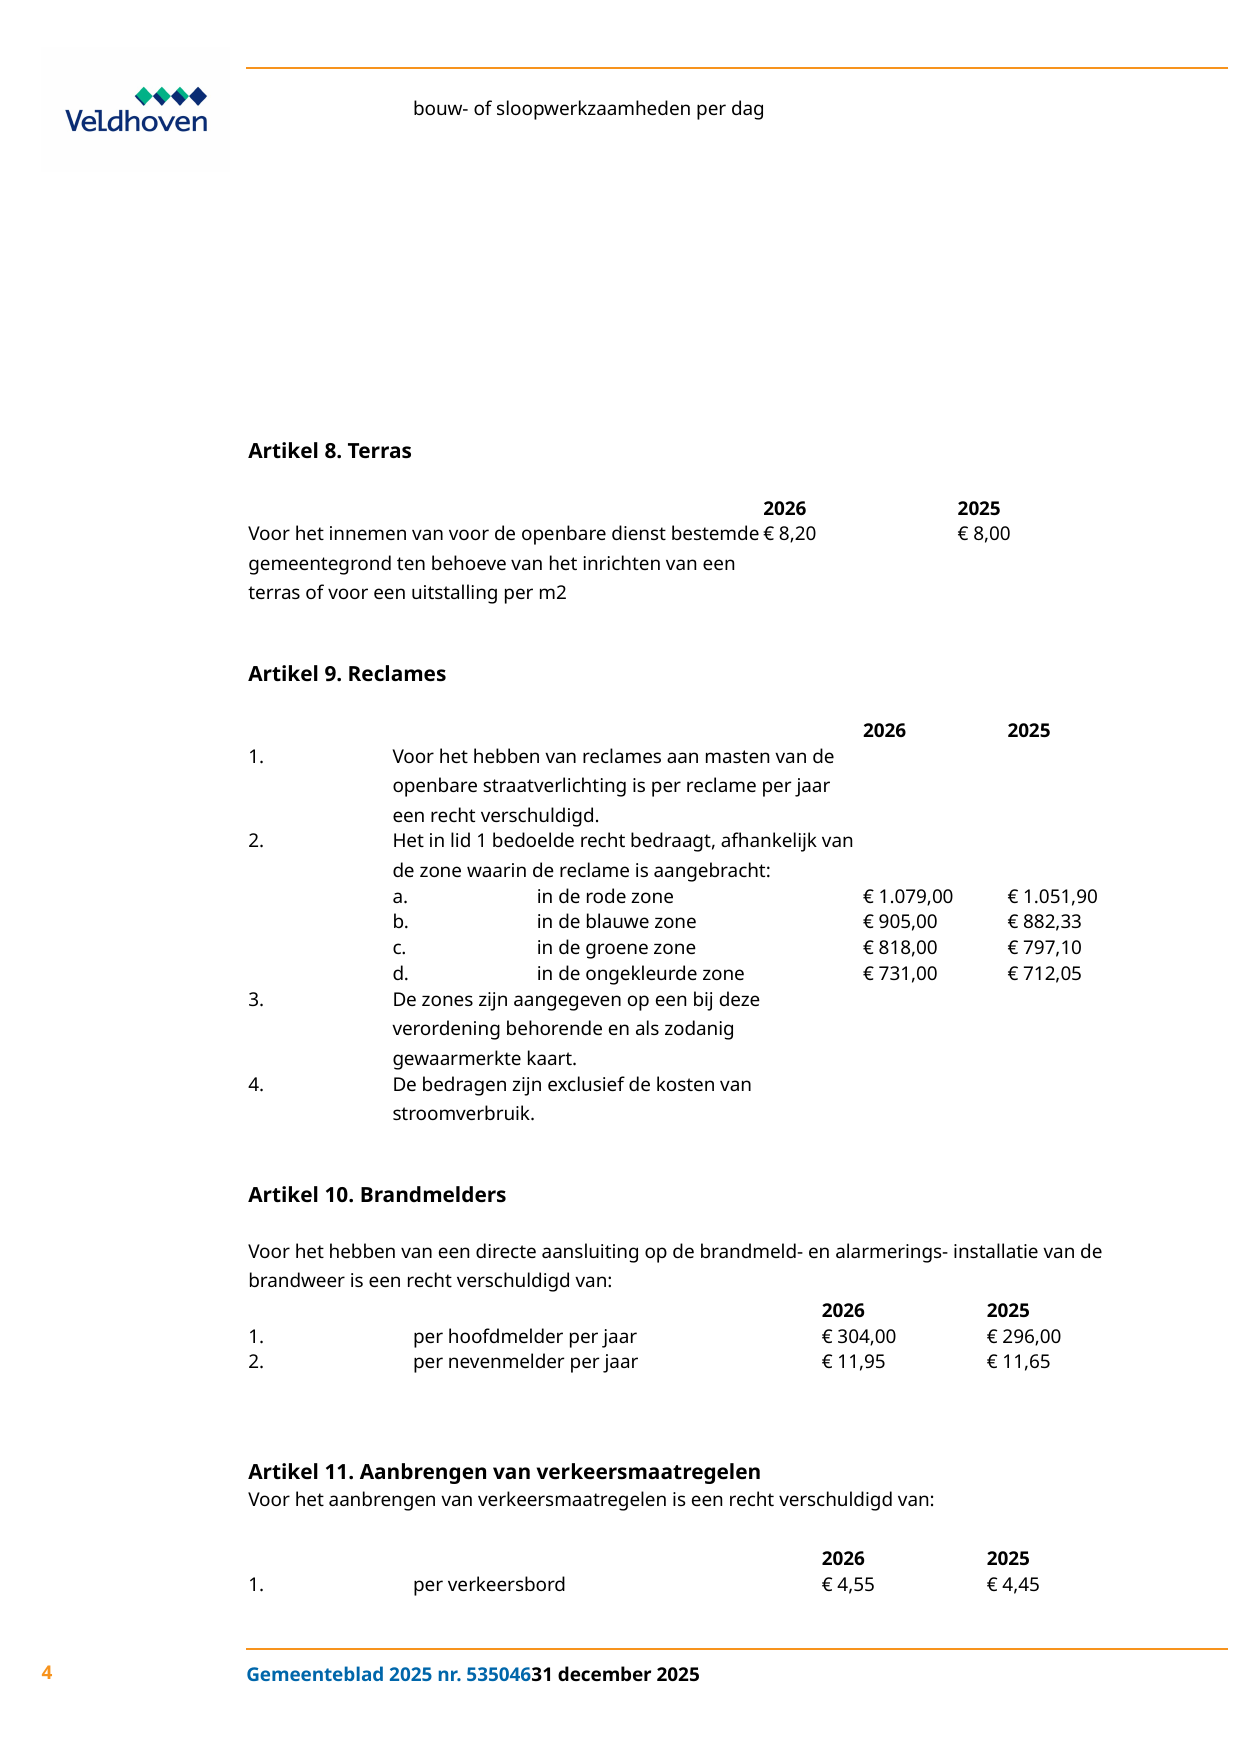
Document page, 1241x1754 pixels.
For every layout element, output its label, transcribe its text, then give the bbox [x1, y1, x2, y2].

text Voor het aanbrengen van verkeersmaatregelen is een recht verschuldigd van: [248, 1486, 1152, 1512]
table_cell per nevenmelder per jaar [413, 1349, 822, 1374]
table_cell € 712,05 [1007, 960, 1152, 986]
table_cell 2. [248, 828, 392, 883]
table_cell [987, 121, 1152, 146]
table_cell 4. [248, 1071, 392, 1126]
table_cell € 1.051,90 [1007, 883, 1152, 909]
table_cell [248, 95, 413, 121]
table_header 2026 [863, 717, 1007, 743]
table_cell [413, 121, 822, 146]
table_cell [248, 121, 413, 146]
table_cell [1007, 1071, 1152, 1126]
table_header 2026 [763, 495, 957, 520]
table_cell 1. [248, 743, 392, 828]
table_cell per verkeersbord [413, 1571, 822, 1597]
table_cell € 11,95 [822, 1349, 987, 1374]
table_cell per hoofdmelder per jaar [413, 1323, 822, 1348]
table_header [248, 495, 763, 520]
table_header 2025 [1007, 717, 1152, 743]
table_cell 3. [248, 986, 392, 1071]
table_cell 1. [248, 1323, 413, 1348]
text Artikel 10. Brandmelders [248, 1180, 1152, 1208]
text Voor het hebben van een directe aansluiting op de brandmeld- en alarmerings- installatie van de brandweer is een recht verschuldigd van: [248, 1238, 1152, 1293]
table_header 2025 [958, 495, 1152, 520]
table_cell [248, 935, 392, 960]
table_cell € 797,10 [1007, 935, 1152, 960]
table_cell Voor het innemen van voor de openbare dienst bestemde gemeentegrond ten behoeve van het inrichten van een terras of voor een uitstalling per m2 [248, 520, 763, 605]
table_cell [863, 743, 1007, 828]
table_cell b. [392, 909, 537, 934]
table_cell De zones zijn aangegeven op een bij deze verordening behorende en als zodanig gewaarmerkte kaart. [392, 986, 863, 1071]
table_header 2026 [822, 1297, 987, 1323]
table_cell c. [392, 935, 537, 960]
table_cell [248, 960, 392, 986]
table_header 2026 [822, 1545, 987, 1571]
table_cell € 304,00 [822, 1323, 987, 1348]
text Artikel 8. Terras [248, 437, 1152, 465]
table_header [392, 717, 863, 743]
table_header [248, 1545, 413, 1571]
table_header 2025 [987, 1297, 1152, 1323]
picture [41, 47, 231, 172]
table_cell € 8,20 [763, 520, 957, 605]
table_cell in de ongekleurde zone [537, 960, 863, 986]
table_cell in de rode zone [537, 883, 863, 909]
table_cell € 296,00 [987, 1323, 1152, 1348]
table_cell [248, 909, 392, 934]
table_cell a. [392, 883, 537, 909]
table_cell De bedragen zijn exclusief de kosten van stroomverbruik. [392, 1071, 863, 1126]
table_cell € 882,33 [1007, 909, 1152, 934]
table_cell [822, 121, 987, 146]
table_cell [863, 828, 1007, 883]
text Artikel 11. Aanbrengen van verkeersmaatregelen [248, 1457, 1152, 1486]
table_cell [863, 1071, 1007, 1126]
table_cell d. [392, 960, 537, 986]
table_header 2025 [987, 1545, 1152, 1571]
table_cell in de groene zone [537, 935, 863, 960]
text Artikel 9. Reclames [248, 659, 1152, 687]
table_cell [987, 95, 1152, 121]
table_cell € 1.079,00 [863, 883, 1007, 909]
table_cell [822, 95, 987, 121]
table_header [248, 1297, 413, 1323]
table_cell [1007, 986, 1152, 1071]
table_cell € 8,00 [958, 520, 1152, 605]
table_cell in de blauwe zone [537, 909, 863, 934]
table_cell € 4,45 [987, 1571, 1152, 1597]
table_cell € 818,00 [863, 935, 1007, 960]
table_cell € 11,65 [987, 1349, 1152, 1374]
table_header [413, 1297, 822, 1323]
table_cell € 4,55 [822, 1571, 987, 1597]
table_cell 1. [248, 1571, 413, 1597]
table_cell € 731,00 [863, 960, 1007, 986]
table_cell [1007, 743, 1152, 828]
table_cell [863, 986, 1007, 1071]
table_cell [248, 883, 392, 909]
table_cell Voor het hebben van reclames aan masten van de openbare straatverlichting is per reclame per jaar een recht verschuldigd. [392, 743, 863, 828]
table_cell € 905,00 [863, 909, 1007, 934]
table_cell 2. [248, 1349, 413, 1374]
table_cell Het in lid 1 bedoelde recht bedraagt, afhankelijk van de zone waarin de reclame is aangebracht: [392, 828, 863, 883]
table_cell [1007, 828, 1152, 883]
table_cell bouw- of sloopwerkzaamheden per dag [413, 95, 822, 121]
table_header [413, 1545, 822, 1571]
table_header [248, 717, 392, 743]
